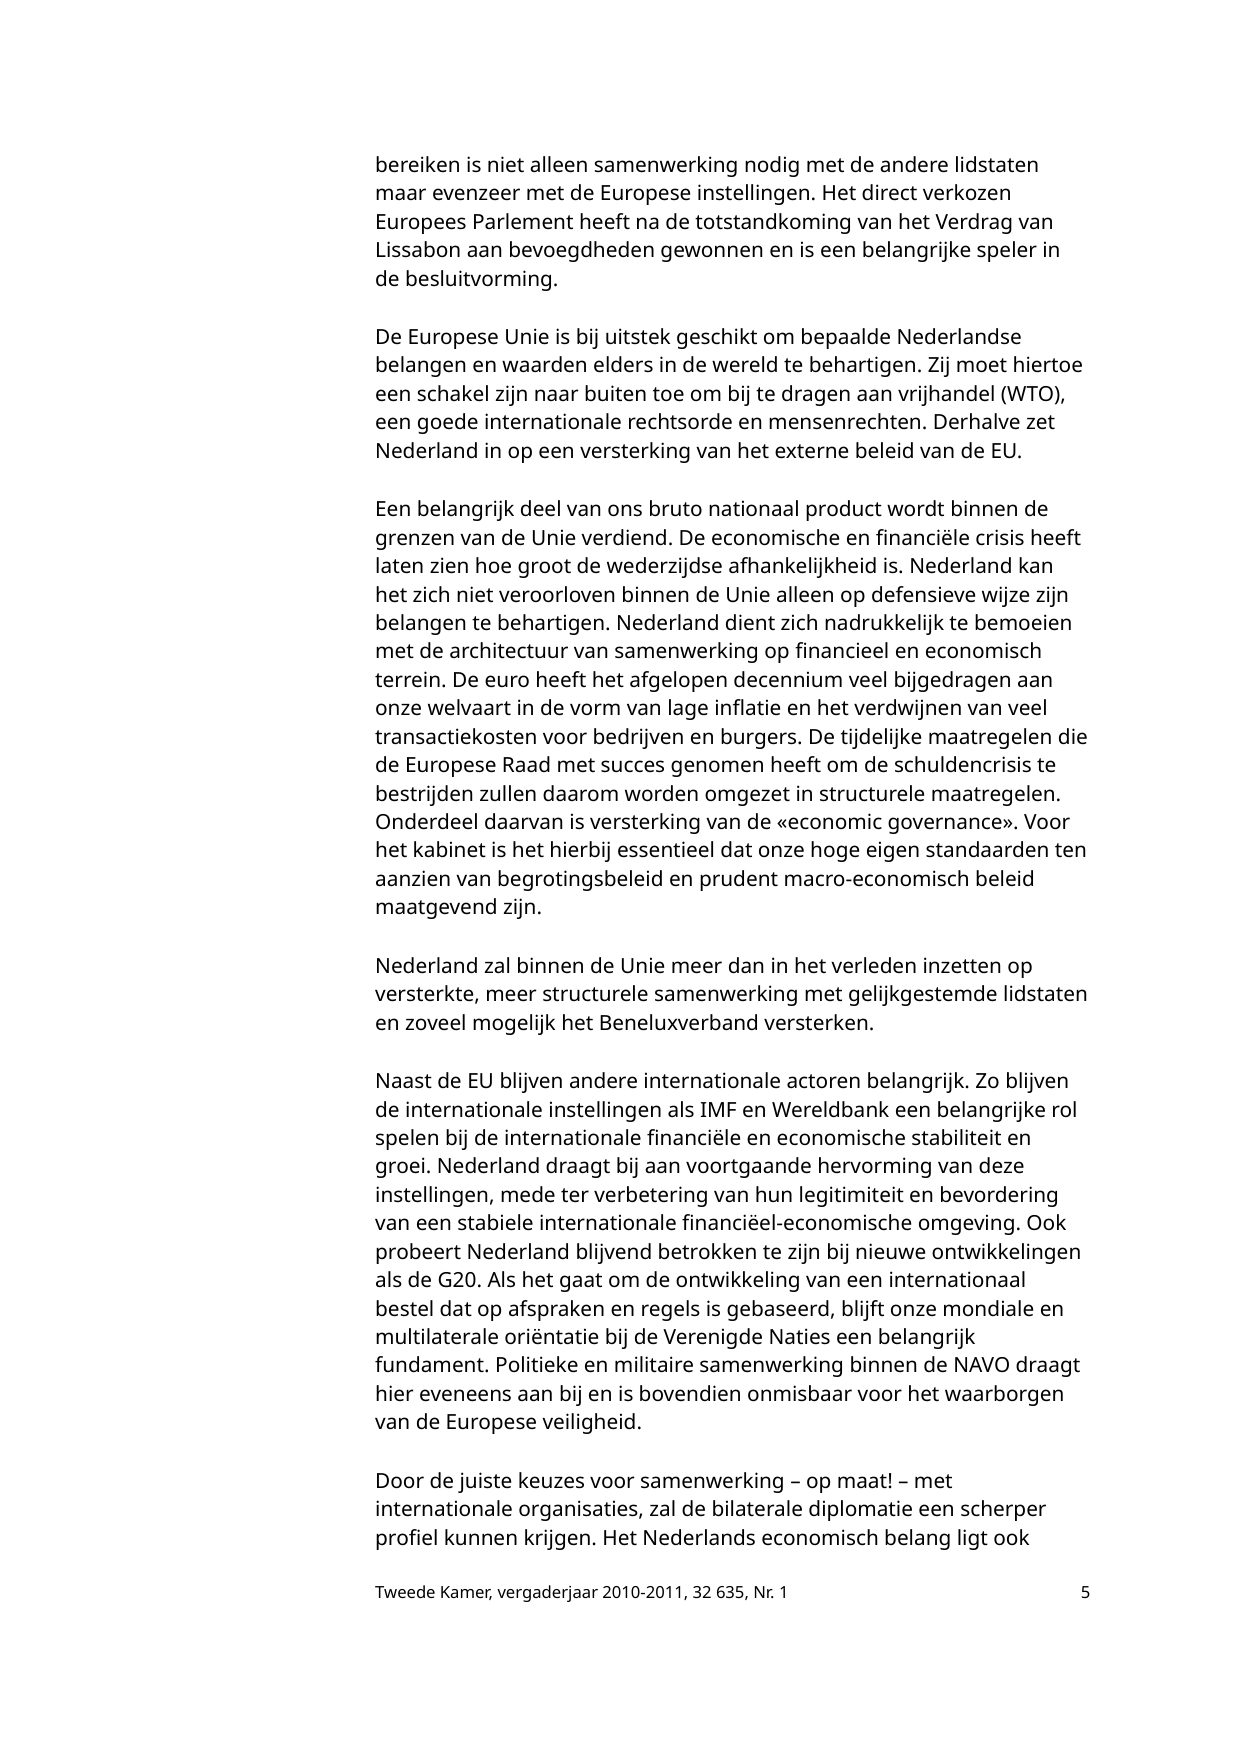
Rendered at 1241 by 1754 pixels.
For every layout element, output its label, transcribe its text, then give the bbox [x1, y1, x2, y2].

text De Europese Unie is bij uitstek geschikt om bepaalde Nederlandse belangen en waarden elders in de wereld te behartigen. Zij moet hiertoe een schakel zijn naar buiten toe om bij te dragen aan vrijhandel (WTO), een goede internationale rechtsorde en mensenrechten. Derhalve zet Nederland in op een versterking van het externe beleid van de EU. [375, 322, 1090, 464]
text bereiken is niet alleen samenwerking nodig met de andere lidstaten maar evenzeer met de Europese instellingen. Het direct verkozen Europees Parlement heeft na de totstandkoming van het Verdrag van Lissabon aan bevoegdheden gewonnen en is een belangrijke speler in de besluitvorming. [375, 150, 1090, 292]
text Een belangrijk deel van ons bruto nationaal product wordt binnen de grenzen van de Unie verdiend. De economische en financiële crisis heeft laten zien hoe groot de wederzijdse afhankelijkheid is. Nederland kan het zich niet veroorloven binnen de Unie alleen op defensieve wijze zijn belangen te behartigen. Nederland dient zich nadrukkelijk te bemoeien met de architectuur van samenwerking op financieel en economisch terrein. De euro heeft het afgelopen decennium veel bijgedragen aan onze welvaart in de vorm van lage inflatie en het verdwijnen van veel transactiekosten voor bedrijven en burgers. De tijdelijke maatregelen die de Europese Raad met succes genomen heeft om de schuldencrisis te bestrijden zullen daarom worden omgezet in structurele maatregelen. Onderdeel daarvan is versterking van de «economic governance». Voor het kabinet is het hierbij essentieel dat onze hoge eigen standaarden ten aanzien van begrotingsbeleid en prudent macro-economisch beleid maatgevend zijn. [375, 494, 1090, 921]
text Door de juiste keuzes voor samenwerking – op maat! – met internationale organisaties, zal de bilaterale diplomatie een scherper profiel kunnen krijgen. Het Nederlands economisch belang ligt ook [375, 1466, 1090, 1551]
text Nederland zal binnen de Unie meer dan in het verleden inzetten op versterkte, meer structurele samenwerking met gelijkgestemde lidstaten en zoveel mogelijk het Beneluxverband versterken. [375, 951, 1090, 1036]
text Naast de EU blijven andere internationale actoren belangrijk. Zo blijven de internationale instellingen als IMF en Wereldbank een belangrijke rol spelen bij de internationale financiële en economische stabiliteit en groei. Nederland draagt bij aan voortgaande hervorming van deze instellingen, mede ter verbetering van hun legitimiteit en bevordering van een stabiele internationale financiëel-economische omgeving. Ook probeert Nederland blijvend betrokken te zijn bij nieuwe ontwikkelingen als de G20. Als het gaat om de ontwikkeling van een internationaal bestel dat op afspraken en regels is gebaseerd, blijft onze mondiale en multilaterale oriëntatie bij de Verenigde Naties een belangrijk fundament. Politieke en militaire samenwerking binnen de NAVO draagt hier eveneens aan bij en is bovendien onmisbaar voor het waarborgen van de Europese veiligheid. [375, 1066, 1090, 1436]
